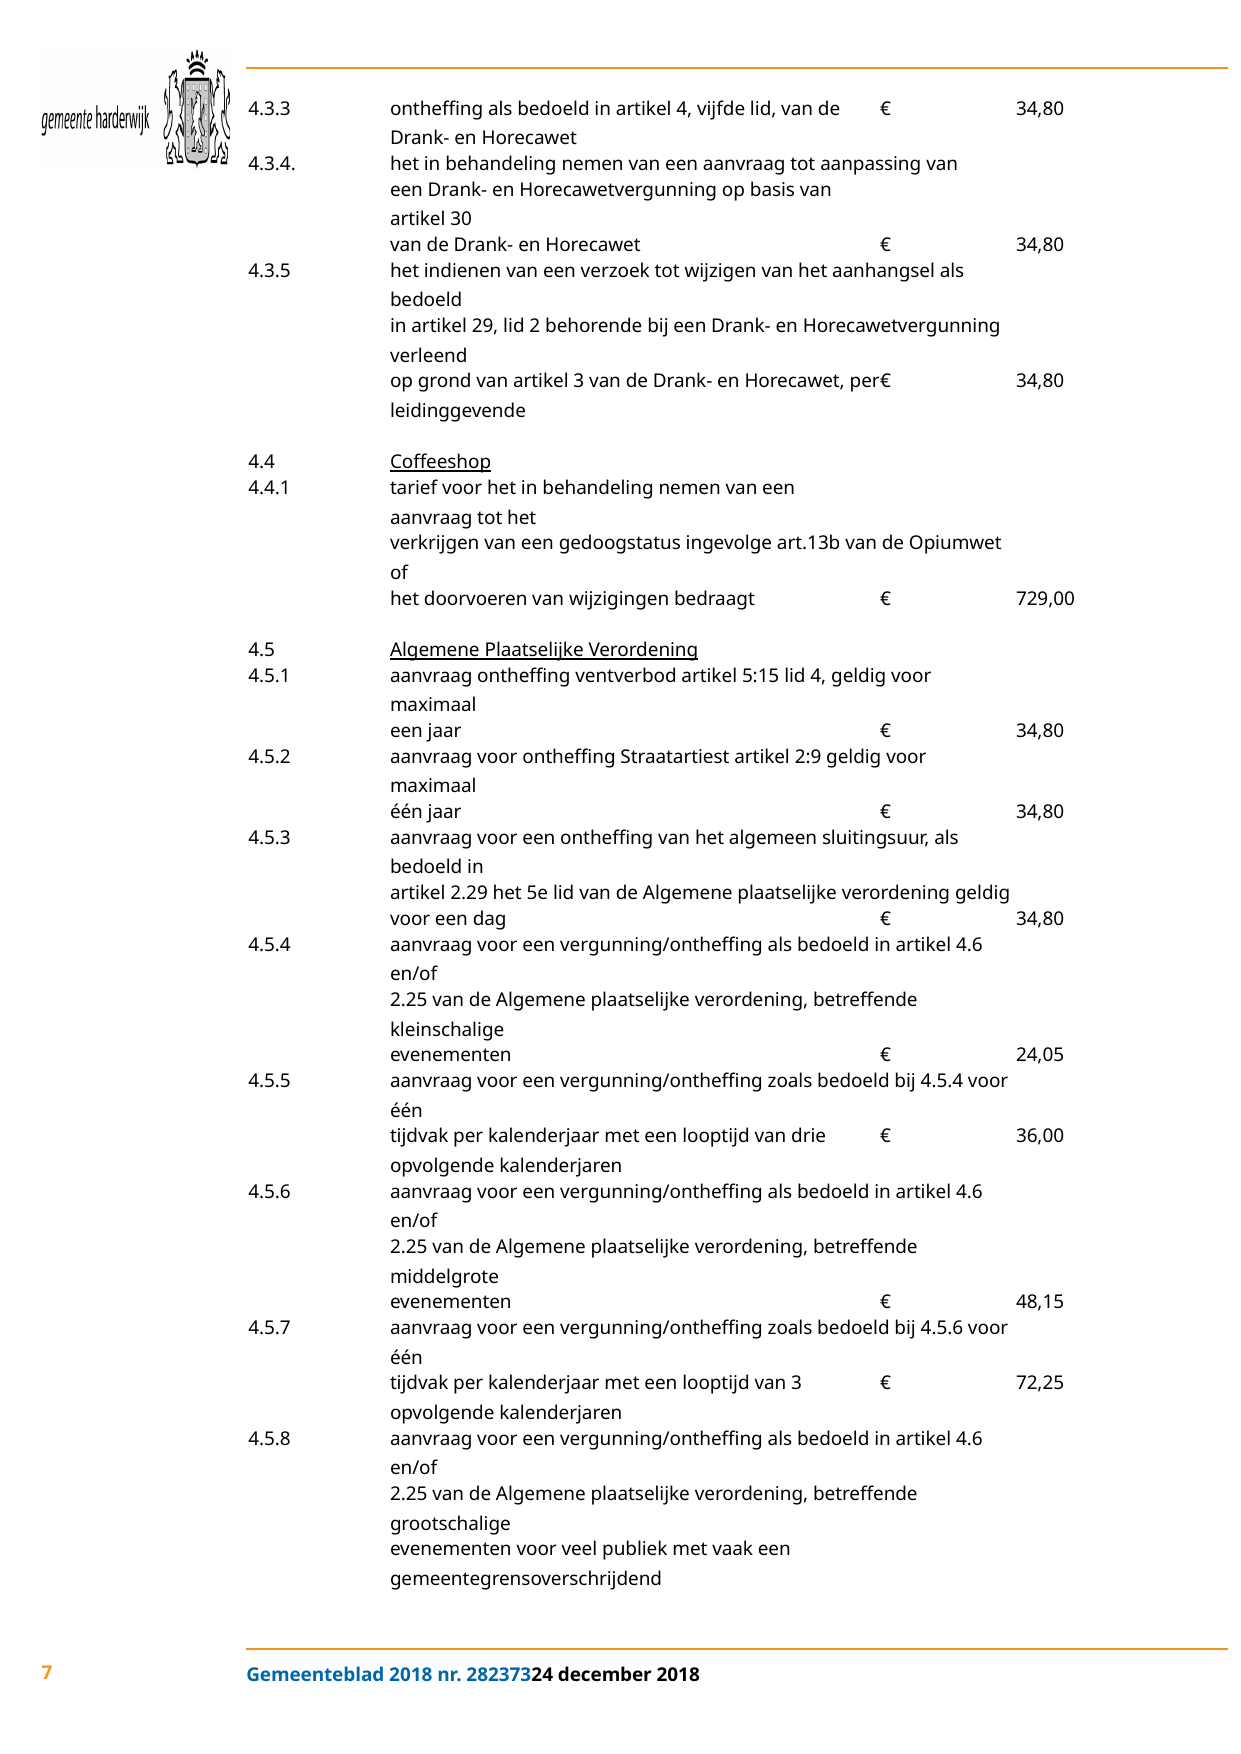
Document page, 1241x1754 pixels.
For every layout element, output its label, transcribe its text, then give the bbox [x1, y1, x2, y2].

table_cell een Drank- en Horecawetvergunning op basis van artikel 30 [390, 176, 880, 231]
table_cell het doorvoeren van wijzigingen bedraagt [390, 585, 880, 611]
table_cell [1016, 176, 1152, 231]
table_cell 36,00 [1016, 1123, 1152, 1178]
table_cell 72,25 [1016, 1370, 1152, 1425]
table_cell 34,80 [1016, 905, 1152, 931]
table_cell 4.5 [248, 636, 390, 662]
table_cell [248, 368, 390, 423]
table_cell [1016, 880, 1152, 905]
table_cell € [880, 585, 1016, 611]
table_cell € [880, 95, 1016, 150]
table_cell Coffeeshop [390, 449, 880, 474]
table_cell evenementen [390, 1042, 880, 1067]
table_cell [248, 799, 390, 824]
table_cell van de Drank- en Horecawet [390, 231, 880, 257]
table_cell 4.3.3 [248, 95, 390, 150]
table_cell 4.5.6 [248, 1178, 390, 1233]
table_cell aanvraag ontheffing ventverbod artikel 5:15 lid 4, geldig voor maximaal [390, 662, 1016, 717]
table_cell [1016, 1178, 1152, 1233]
table_cell artikel 2.29 het 5e lid van de Algemene plaatselijke verordening geldig [390, 880, 1016, 905]
table_cell aanvraag voor een ontheffing van het algemeen sluitingsuur, als bedoeld in [390, 824, 1016, 879]
table_cell [1016, 662, 1152, 717]
table_cell [248, 231, 390, 257]
table_cell 4.5.7 [248, 1314, 390, 1369]
table_cell [248, 986, 390, 1042]
table_cell aanvraag voor een vergunning/ontheffing als bedoeld in artikel 4.6 en/of [390, 931, 1016, 986]
table_cell 24,05 [1016, 1042, 1152, 1067]
table_cell aanvraag voor een vergunning/ontheffing zoals bedoeld bij 4.5.4 voor één [390, 1067, 1016, 1123]
table_cell 4.5.4 [248, 931, 390, 986]
table_cell [390, 611, 880, 636]
table_cell 34,80 [1016, 231, 1152, 257]
table_cell 2.25 van de Algemene plaatselijke verordening, betreffende middelgrote [390, 1233, 1016, 1288]
table_cell [248, 905, 390, 931]
table_cell € [880, 368, 1016, 423]
table_cell € [880, 1289, 1016, 1314]
table_cell [248, 1480, 390, 1536]
table_cell 4.5.1 [248, 662, 390, 717]
table_cell [1016, 636, 1152, 662]
table_cell evenementen [390, 1289, 880, 1314]
table_cell 4.4 [248, 449, 390, 474]
table_cell 4.4.1 [248, 474, 390, 529]
table_cell [1016, 1480, 1152, 1536]
table_cell [1016, 449, 1152, 474]
table_cell [1016, 1233, 1152, 1288]
table_cell in artikel 29, lid 2 behorende bij een Drank- en Horecawetvergunning verleend [390, 312, 1016, 367]
table_cell 34,80 [1016, 718, 1152, 743]
table_cell tarief voor het in behandeling nemen van een aanvraag tot het [390, 474, 880, 529]
table_cell 729,00 [1016, 585, 1152, 611]
table_cell [1016, 986, 1152, 1042]
table_cell [248, 423, 390, 448]
table_cell [248, 1042, 390, 1067]
table_cell [248, 530, 390, 585]
table_cell [1016, 312, 1152, 367]
table_cell [880, 636, 1016, 662]
table_cell 4.3.5 [248, 257, 390, 312]
table_cell 4.5.5 [248, 1067, 390, 1123]
table_cell 4.5.3 [248, 824, 390, 879]
table_cell [1016, 150, 1152, 176]
table_cell 48,15 [1016, 1289, 1152, 1314]
table_cell [390, 423, 880, 448]
table_cell aanvraag voor ontheffing Straatartiest artikel 2:9 geldig voor maximaal [390, 743, 1016, 798]
table_cell het in behandeling nemen van een aanvraag tot aanpassing van [390, 150, 1016, 176]
table_cell [1016, 743, 1152, 798]
table_cell [248, 1536, 390, 1591]
table_cell aanvraag voor een vergunning/ontheffing als bedoeld in artikel 4.6 en/of [390, 1178, 1016, 1233]
table_cell [1016, 1314, 1152, 1369]
table_cell aanvraag voor een vergunning/ontheffing zoals bedoeld bij 4.5.6 voor één [390, 1314, 1016, 1369]
table_cell € [880, 1042, 1016, 1067]
table_cell [248, 176, 390, 231]
table_cell [1016, 824, 1152, 879]
table_cell tijdvak per kalenderjaar met een looptijd van 3 opvolgende kalenderjaren [390, 1370, 880, 1425]
table_cell 4.5.8 [248, 1425, 390, 1480]
table_cell [1016, 931, 1152, 986]
table_cell [880, 176, 1016, 231]
table_cell [248, 312, 390, 367]
table_cell een jaar [390, 718, 880, 743]
table_cell voor een dag [390, 905, 880, 931]
table_cell € [880, 1123, 1016, 1178]
table_cell € [880, 905, 1016, 931]
table_cell [1016, 423, 1152, 448]
table_cell tijdvak per kalenderjaar met een looptijd van drie opvolgende kalenderjaren [390, 1123, 880, 1178]
table_cell 4.3.4. [248, 150, 390, 176]
table_cell evenementen voor veel publiek met vaak een gemeentegrensoverschrijdend [390, 1536, 1016, 1591]
table_cell 2.25 van de Algemene plaatselijke verordening, betreffende kleinschalige [390, 986, 1016, 1042]
table_cell [1016, 474, 1152, 529]
table_cell [880, 423, 1016, 448]
table_cell 34,80 [1016, 368, 1152, 423]
table_cell [1016, 1067, 1152, 1123]
table_cell [880, 611, 1016, 636]
table_cell [880, 474, 1016, 529]
table_cell 34,80 [1016, 95, 1152, 150]
table_cell [248, 880, 390, 905]
table_cell € [880, 231, 1016, 257]
table_cell [1016, 257, 1152, 312]
table_cell [1016, 1425, 1152, 1480]
table_cell [248, 1370, 390, 1425]
table_cell [248, 1233, 390, 1288]
table_cell € [880, 1370, 1016, 1425]
table_cell 4.5.2 [248, 743, 390, 798]
table_cell ontheffing als bedoeld in artikel 4, vijfde lid, van de Drank- en Horecawet [390, 95, 880, 150]
table_cell [1016, 530, 1152, 585]
table_cell [248, 585, 390, 611]
table_cell [248, 611, 390, 636]
table_cell [248, 1289, 390, 1314]
table_cell 34,80 [1016, 799, 1152, 824]
table_cell op grond van artikel 3 van de Drank- en Horecawet, per leidinggevende [390, 368, 880, 423]
table_cell 2.25 van de Algemene plaatselijke verordening, betreffende grootschalige [390, 1480, 1016, 1536]
table_cell € [880, 799, 1016, 824]
picture [41, 47, 231, 172]
table_cell het indienen van een verzoek tot wijzigen van het aanhangsel als bedoeld [390, 257, 1016, 312]
table_cell [1016, 1536, 1152, 1591]
table_cell [1016, 611, 1152, 636]
table_cell één jaar [390, 799, 880, 824]
table_cell [248, 1123, 390, 1178]
table_cell verkrijgen van een gedoogstatus ingevolge art.13b van de Opiumwet of [390, 530, 1016, 585]
table_cell Algemene Plaatselijke Verordening [390, 636, 880, 662]
table_cell [880, 449, 1016, 474]
table_cell [248, 718, 390, 743]
table_cell € [880, 718, 1016, 743]
table_cell aanvraag voor een vergunning/ontheffing als bedoeld in artikel 4.6 en/of [390, 1425, 1016, 1480]
